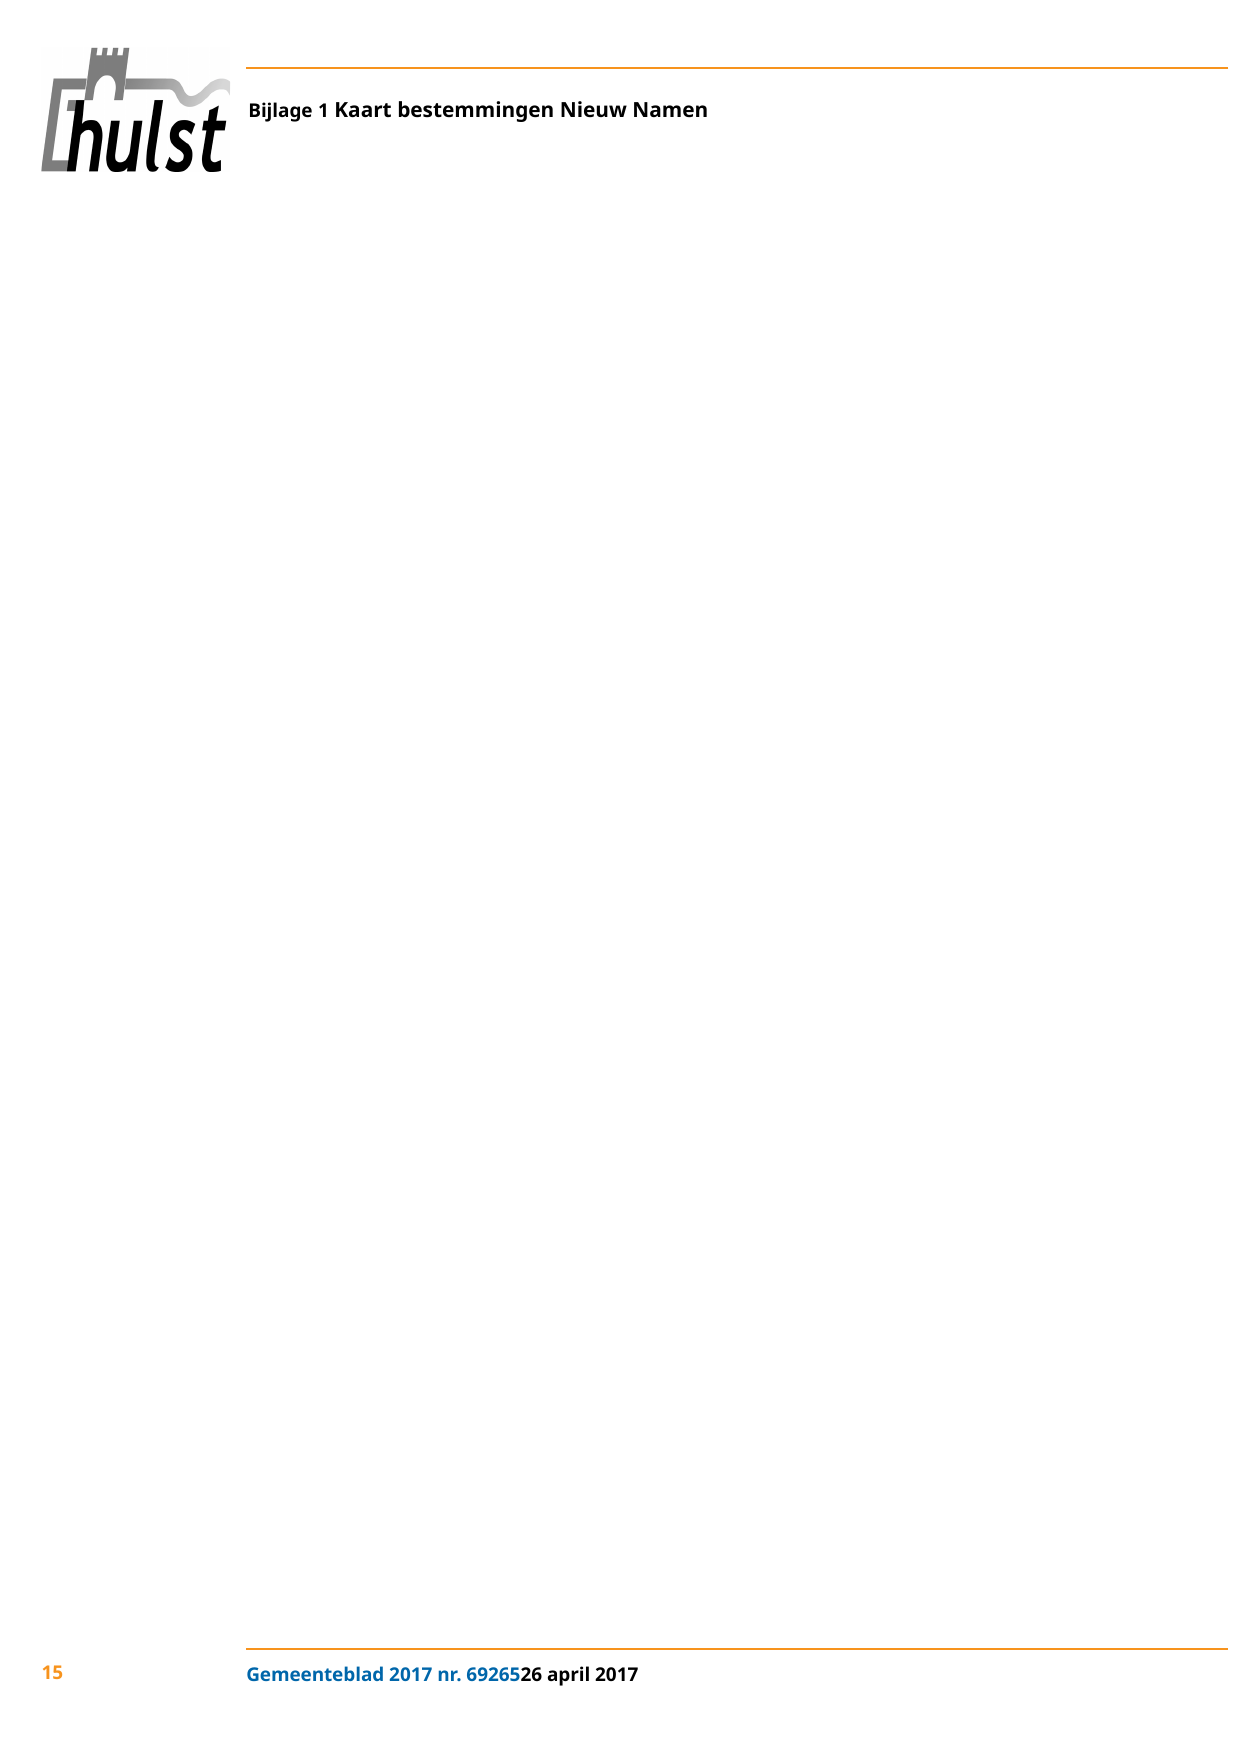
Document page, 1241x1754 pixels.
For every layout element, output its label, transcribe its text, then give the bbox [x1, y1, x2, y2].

picture [41, 47, 231, 172]
text Bijlage 1 Kaart bestemmingen Nieuw Namen [248, 95, 1152, 123]
